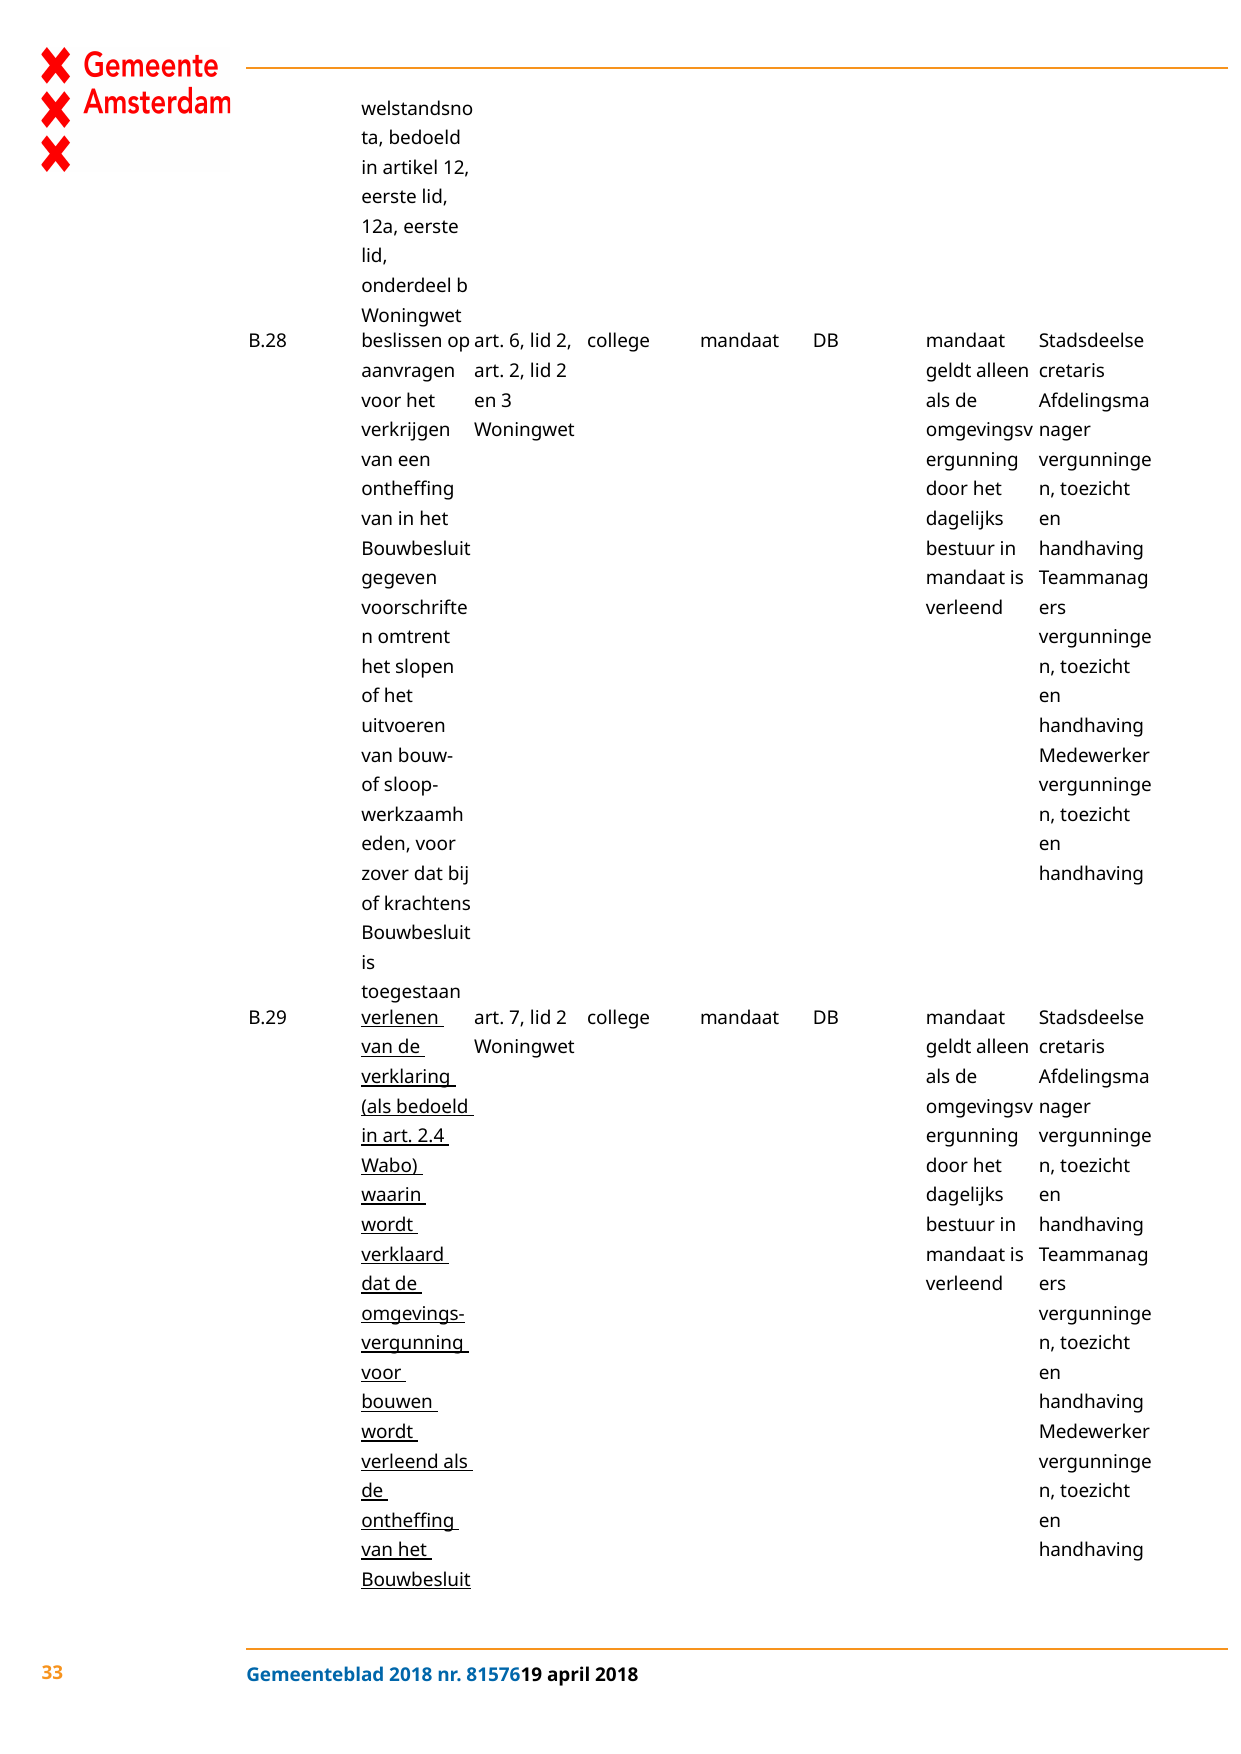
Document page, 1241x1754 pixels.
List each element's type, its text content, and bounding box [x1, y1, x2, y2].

table_cell [474, 95, 587, 328]
table_cell [700, 95, 813, 328]
table_cell [926, 95, 1038, 328]
table_cell welstandsnota, bedoeld in artikel 12, eerste lid, 12a, eerste lid, onderdeel b Woningwet [361, 95, 474, 328]
table_cell verlenen van de verklaring (als bedoeld [361, 1004, 474, 1115]
table_cell [248, 95, 361, 328]
table_cell [813, 95, 926, 328]
table_cell DB [813, 1004, 926, 1592]
table_cell [1039, 95, 1152, 328]
table_cell mandaat geldt alleen als de omgevingsvergunning door het dagelijks bestuur in mandaat is verleend [926, 1004, 1038, 1592]
table_cell mandaat [700, 1004, 813, 1592]
table_cell B.29 [248, 1004, 361, 1592]
table_cell [587, 95, 700, 328]
picture [41, 47, 231, 172]
table_cell mandaat geldt alleen als de omgevingsvergunning door het dagelijks bestuur in mandaat is verleend [926, 328, 1038, 1004]
table_cell college [587, 1004, 700, 1592]
table_cell Stadsdeelsecretaris Afdelingsmanager vergunningen, toezicht en handhaving Teammanagers vergunningen, toezicht en handhaving Medewerker vergunningen, toezicht en handhaving [1039, 328, 1152, 1004]
table_cell in art. 2.4 Wabo) waarin wordt verklaard dat de omgevings-vergunning voor bouwen wordt verleend als de ontheffing van het Bouwbesluit [361, 1116, 474, 1592]
table_cell beslissen op aanvragen voor het verkrijgen van een ontheffing van in het Bouwbesluit gegeven voorschriften omtrent het slopen of het uitvoeren van bouw- of sloop-werkzaamheden, voor zover dat bij of krachtens Bouwbesluit is toegestaan [361, 328, 474, 1004]
table_cell Stadsdeelsecretaris Afdelingsmanager vergunningen, toezicht en handhaving Teammanagers vergunningen, toezicht en handhaving Medewerker vergunningen, toezicht en handhaving [1039, 1004, 1152, 1592]
table_cell mandaat [700, 328, 813, 1004]
table_cell art. 7, lid 2 Woningwet [474, 1004, 587, 1592]
table_cell DB [813, 328, 926, 1004]
table_cell art. 6, lid 2, art. 2, lid 2 en 3 Woningwet [474, 328, 587, 1004]
table_cell college [587, 328, 700, 1004]
table_cell B.28 [248, 328, 361, 1004]
